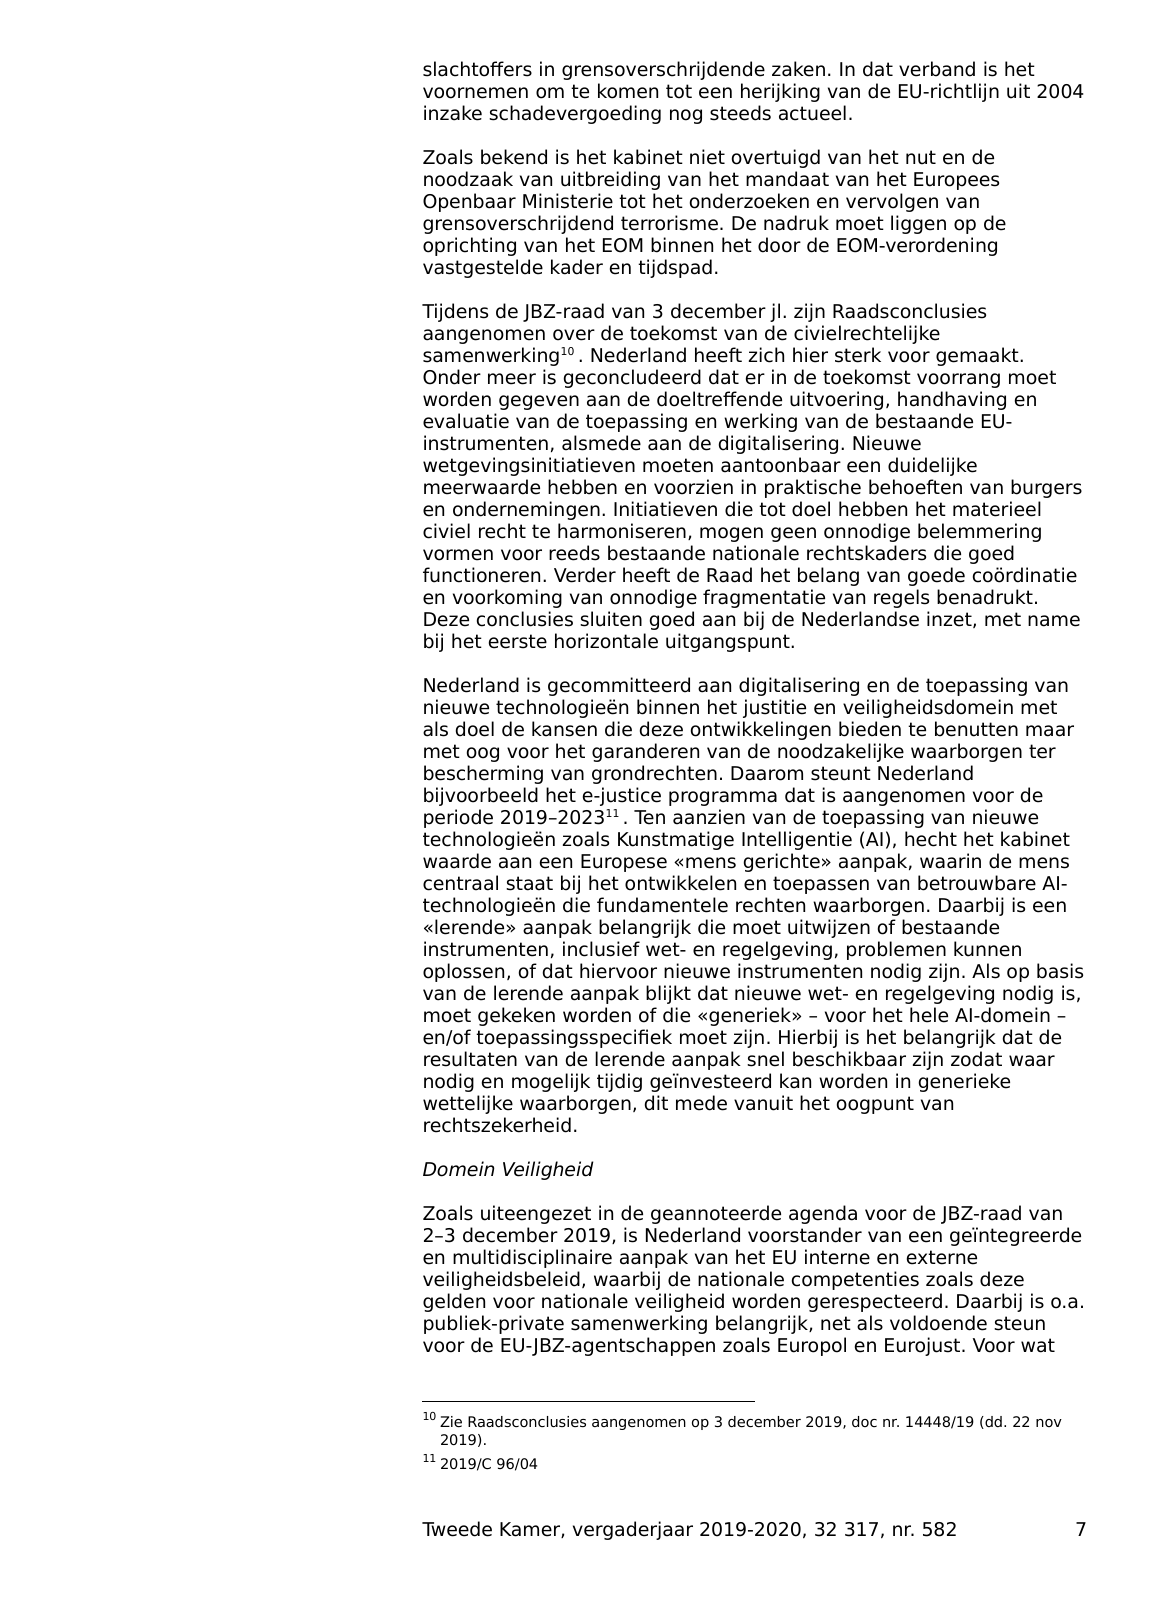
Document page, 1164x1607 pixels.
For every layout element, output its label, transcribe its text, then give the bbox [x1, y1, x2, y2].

subtitle Domein Veiligheid [422, 1159, 1087, 1181]
text Nederland is gecommitteerd aan digitalisering en de toepassing van nieuwe technologieën binnen het justitie en veiligheidsdomein met als doel de kansen die deze ontwikkelingen bieden te benutten maar met oog voor het garanderen van de noodzakelijke waarborgen ter bescherming van grondrechten. Daarom steunt Nederland bijvoorbeeld het e-justice programma dat is aangenomen voor de periode 2019–2023. Ten aanzien van de toepassing van nieuwe technologieën zoals Kunstmatige Intelligentie (AI), hecht het kabinet waarde aan een Europese «mens gerichte» aanpak, waarin de mens centraal staat bij het ontwikkelen en toepassen van betrouwbare AI-technologieën die fundamentele rechten waarborgen. Daarbij is een «lerende» aanpak belangrijk die moet uitwijzen of bestaande instrumenten, inclusief wet- en regelgeving, problemen kunnen oplossen, of dat hiervoor nieuwe instrumenten nodig zijn. Als op basis van de lerende aanpak blijkt dat nieuwe wet- en regelgeving nodig is, moet gekeken worden of die «generiek» – voor het hele AI-domein – en/of toepassingsspecifiek moet zijn. Hierbij is het belangrijk dat de resultaten van de lerende aanpak snel beschikbaar zijn zodat waar nodig en mogelijk tijdig geïnvesteerd kan worden in generieke wettelijke waarborgen, dit mede vanuit het oogpunt van rechtszekerheid. [422, 675, 1087, 1137]
text Tijdens de JBZ-raad van 3 december jl. zijn Raadsconclusies aangenomen over de toekomst van de civielrechtelijke samenwerking. Nederland heeft zich hier sterk voor gemaakt. Onder meer is geconcludeerd dat er in de toekomst voorrang moet worden gegeven aan de doeltreffende uitvoering, handhaving en evaluatie van de toepassing en werking van de bestaande EU-instrumenten, alsmede aan de digitalisering. Nieuwe wetgevingsinitiatieven moeten aantoonbaar een duidelijke meerwaarde hebben en voorzien in praktische behoeften van burgers en ondernemingen. Initiatieven die tot doel hebben het materieel civiel recht te harmoniseren, mogen geen onnodige belemmering vormen voor reeds bestaande nationale rechtskaders die goed functioneren. Verder heeft de Raad het belang van goede coördinatie en voorkoming van onnodige fragmentatie van regels benadrukt. Deze conclusies sluiten goed aan bij de Nederlandse inzet, met name bij het eerste horizontale uitgangspunt. [422, 301, 1087, 653]
text slachtoffers in grensoverschrijdende zaken. In dat verband is het voornemen om te komen tot een herijking van de EU-richtlijn uit 2004 inzake schadevergoeding nog steeds actueel. [422, 59, 1087, 125]
text 2019/C 96/04 [422, 1452, 1087, 1474]
text Zoals bekend is het kabinet niet overtuigd van het nut en de noodzaak van uitbreiding van het mandaat van het Europees Openbaar Ministerie tot het onderzoeken en vervolgen van grensoverschrijdend terrorisme. De nadruk moet liggen op de oprichting van het EOM binnen het door de EOM-verordening vastgestelde kader en tijdspad. [422, 147, 1087, 279]
text Zie Raadsconclusies aangenomen op 3 december 2019, doc nr. 14448/19 (dd. 22 nov 2019). [422, 1410, 1087, 1449]
text Zoals uiteengezet in de geannoteerde agenda voor de JBZ-raad van 2–3 december 2019, is Nederland voorstander van een geïntegreerde en multidisciplinaire aanpak van het EU interne en externe veiligheidsbeleid, waarbij de nationale competenties zoals deze gelden voor nationale veiligheid worden gerespecteerd. Daarbij is o.a. publiek-private samenwerking belangrijk, net als voldoende steun voor de EU-JBZ-agentschappen zoals Europol en Eurojust. Voor wat [422, 1203, 1087, 1357]
